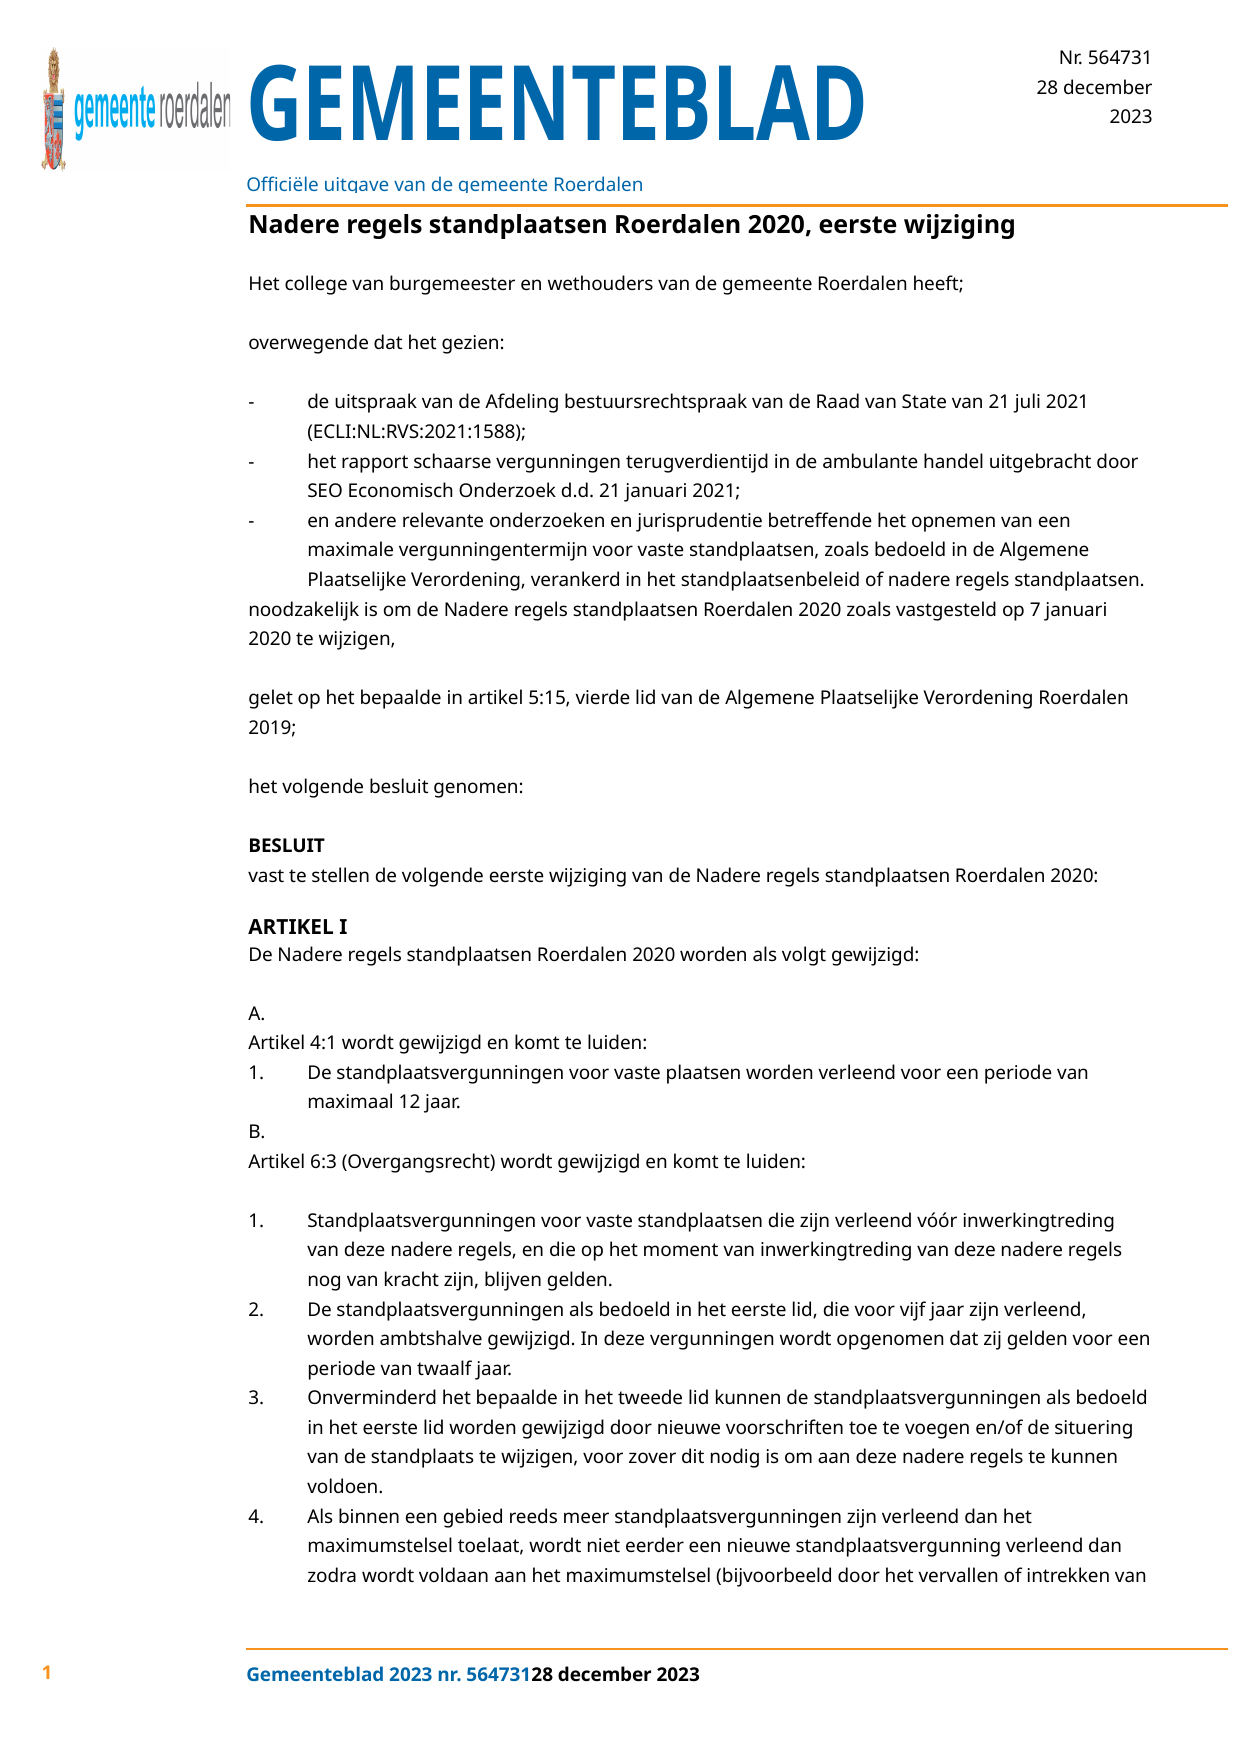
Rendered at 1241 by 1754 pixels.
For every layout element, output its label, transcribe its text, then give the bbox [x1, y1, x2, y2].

list en andere relevante onderzoeken en jurisprudentie betreffende het opnemen van een maximale vergunningentermijn voor vaste standplaatsen, zoals bedoeld in de Algemene Plaatselijke Verordening, verankerd in het standplaatsenbeleid of nadere regels standplaatsen. [248, 507, 1152, 592]
text Nadere regels standplaatsen Roerdalen 2020, eerste wijziging [248, 207, 1152, 241]
text ARTIKEL I [248, 912, 1152, 941]
text Het college van burgemeester en wethouders van de gemeente Roerdalen heeft; [248, 270, 1152, 296]
text De Nadere regels standplaatsen Roerdalen 2020 worden als volgt gewijzigd: [248, 941, 1152, 967]
list De standplaatsvergunningen voor vaste plaatsen worden verleend voor een periode van maximaal 12 jaar. [248, 1059, 1152, 1114]
list Onverminderd het bepaalde in het tweede lid kunnen de standplaatsvergunningen als bedoeld in het eerste lid worden gewijzigd door nieuwe voorschriften toe te voegen en/of de situering van de standplaats te wijzigen, voor zover dit nodig is om aan deze nadere regels te kunnen voldoen. [248, 1384, 1152, 1499]
text overwegende dat het gezien: [248, 329, 1152, 355]
text Artikel 4:1 wordt gewijzigd en komt te luiden: [248, 1029, 1152, 1055]
text gelet op het bepaalde in artikel 5:15, vierde lid van de Algemene Plaatselijke Verordening Roerdalen 2019; [248, 684, 1152, 740]
list Als binnen een gebied reeds meer standplaatsvergunningen zijn verleend dan het maximumstelsel toelaat, wordt niet eerder een nieuwe standplaatsvergunning verleend dan zodra wordt voldaan aan het maximumstelsel (bijvoorbeeld door het vervallen of intrekken van [248, 1503, 1152, 1588]
picture [41, 47, 231, 172]
list De standplaatsvergunningen als bedoeld in het eerste lid, die voor vijf jaar zijn verleend, worden ambtshalve gewijzigd. In deze vergunningen wordt opgenomen dat zij gelden voor een periode van twaalf jaar. [248, 1296, 1152, 1381]
text het volgende besluit genomen: [248, 773, 1152, 799]
text BESLUIT [248, 832, 1152, 858]
text B. [248, 1118, 1152, 1144]
text vast te stellen de volgende eerste wijziging van de Nadere regels standplaatsen Roerdalen 2020: [248, 862, 1152, 888]
list Standplaatsvergunningen voor vaste standplaatsen die zijn verleend vóór inwerkingtreding van deze nadere regels, en die op het moment van inwerkingtreding van deze nadere regels nog van kracht zijn, blijven gelden. [248, 1207, 1152, 1292]
text Artikel 6:3 (Overgangsrecht) wordt gewijzigd en komt te luiden: [248, 1148, 1152, 1174]
list de uitspraak van de Afdeling bestuursrechtspraak van de Raad van State van 21 juli 2021 (ECLI:NL:RVS:2021:1588); [248, 389, 1152, 444]
list het rapport schaarse vergunningen terugverdientijd in de ambulante handel uitgebracht door SEO Economisch Onderzoek d.d. 21 januari 2021; [248, 448, 1152, 503]
text noodzakelijk is om de Nadere regels standplaatsen Roerdalen 2020 zoals vastgesteld op 7 januari 2020 te wijzigen, [248, 596, 1152, 651]
text A. [248, 1000, 1152, 1026]
